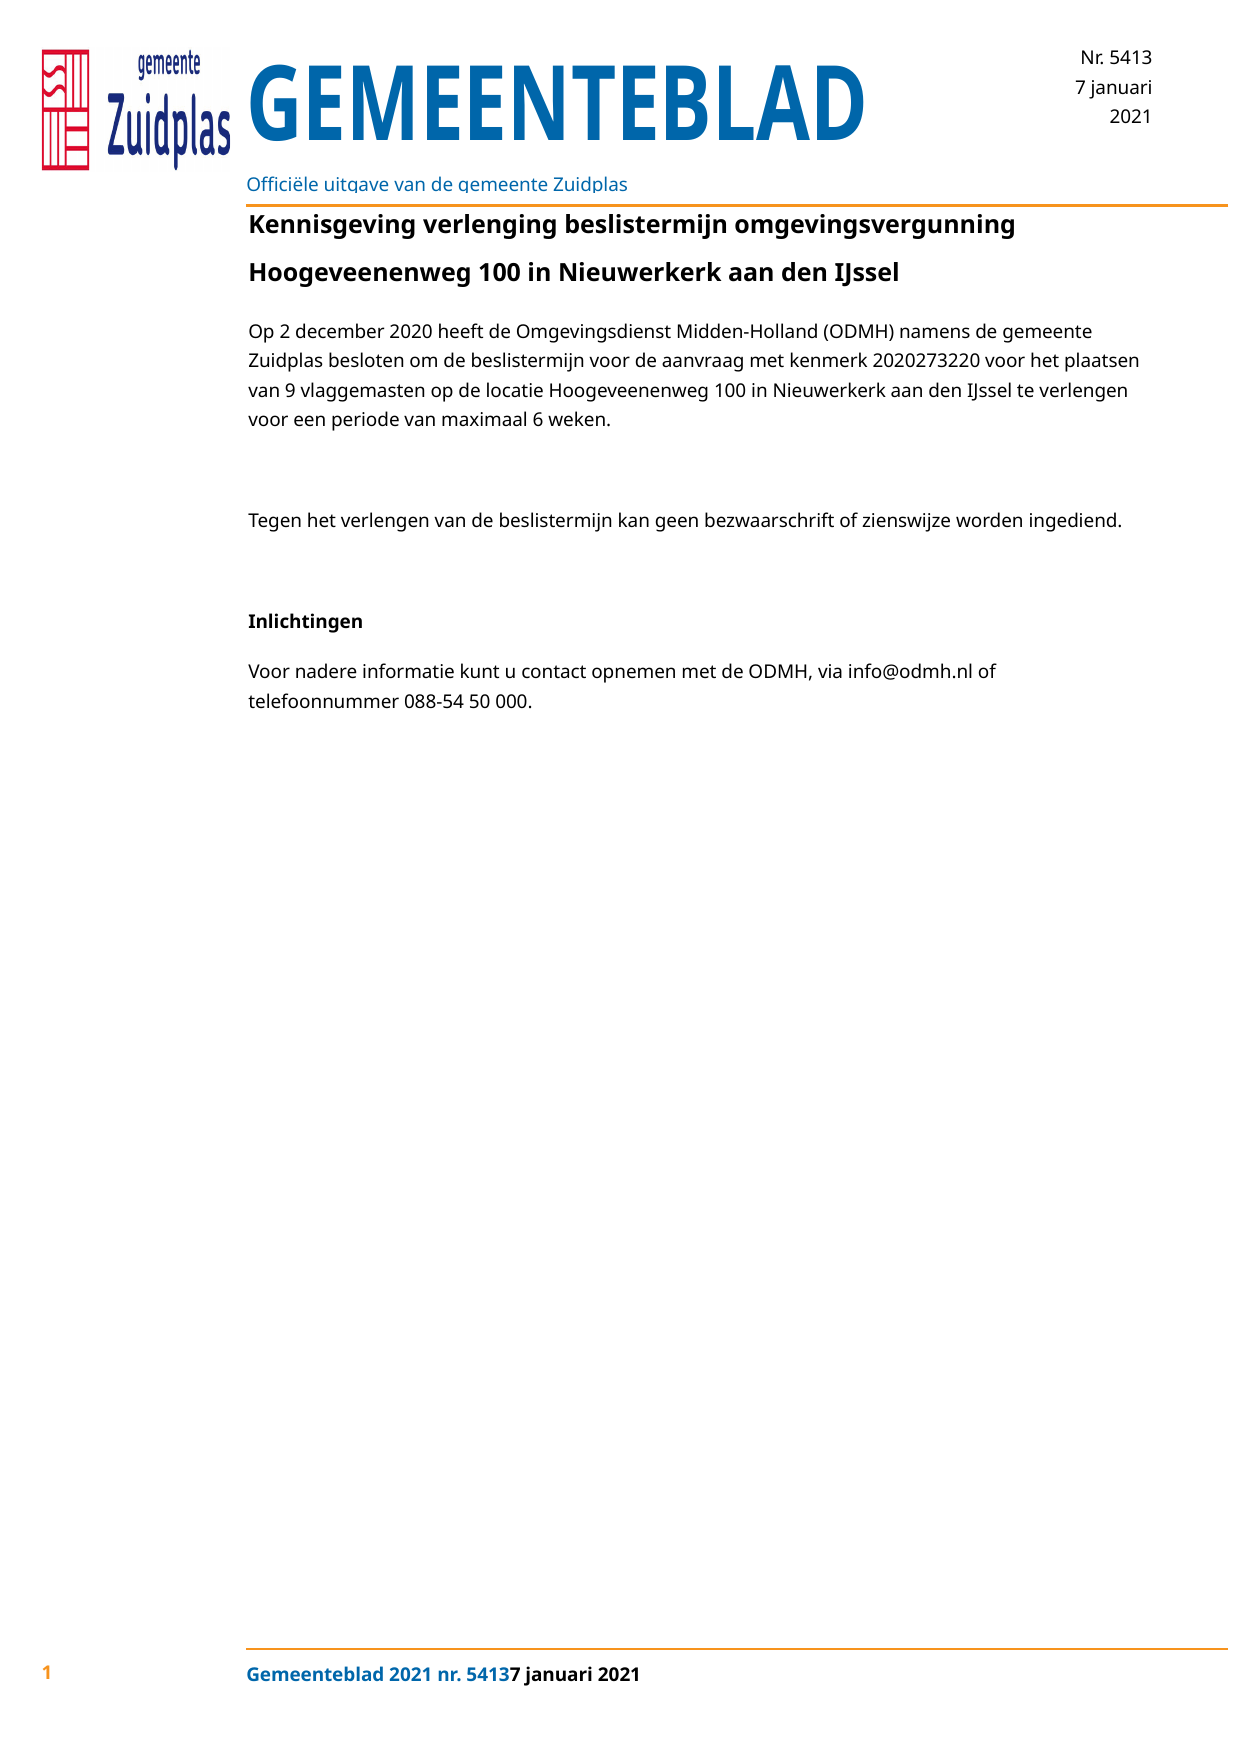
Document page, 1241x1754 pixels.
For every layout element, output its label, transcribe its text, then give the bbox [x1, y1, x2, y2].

text Tegen het verlengen van de beslistermijn kan geen bezwaarschrift of zienswijze worden ingediend. [248, 507, 1152, 533]
text Kennisgeving verlenging beslistermijn omgevingsvergunning Hoogeveenenweg 100 in Nieuwerkerk aan den IJssel [248, 207, 1152, 288]
text Op 2 december 2020 heeft de Omgevingsdienst Midden-Holland (ODMH) namens de gemeente Zuidplas besloten om de beslistermijn voor de aanvraag met kenmerk 2020273220 voor het plaatsen van 9 vlaggemasten op de locatie Hoogeveenenweg 100 in Nieuwerkerk aan den IJssel te verlengen voor een periode van maximaal 6 weken. [248, 318, 1152, 432]
text Voor nadere informatie kunt u contact opnemen met de ODMH, via info@odmh.nl of telefoonnummer 088-54 50 000. [248, 659, 1152, 714]
picture [41, 47, 231, 172]
text Inlichtingen [248, 608, 1152, 634]
